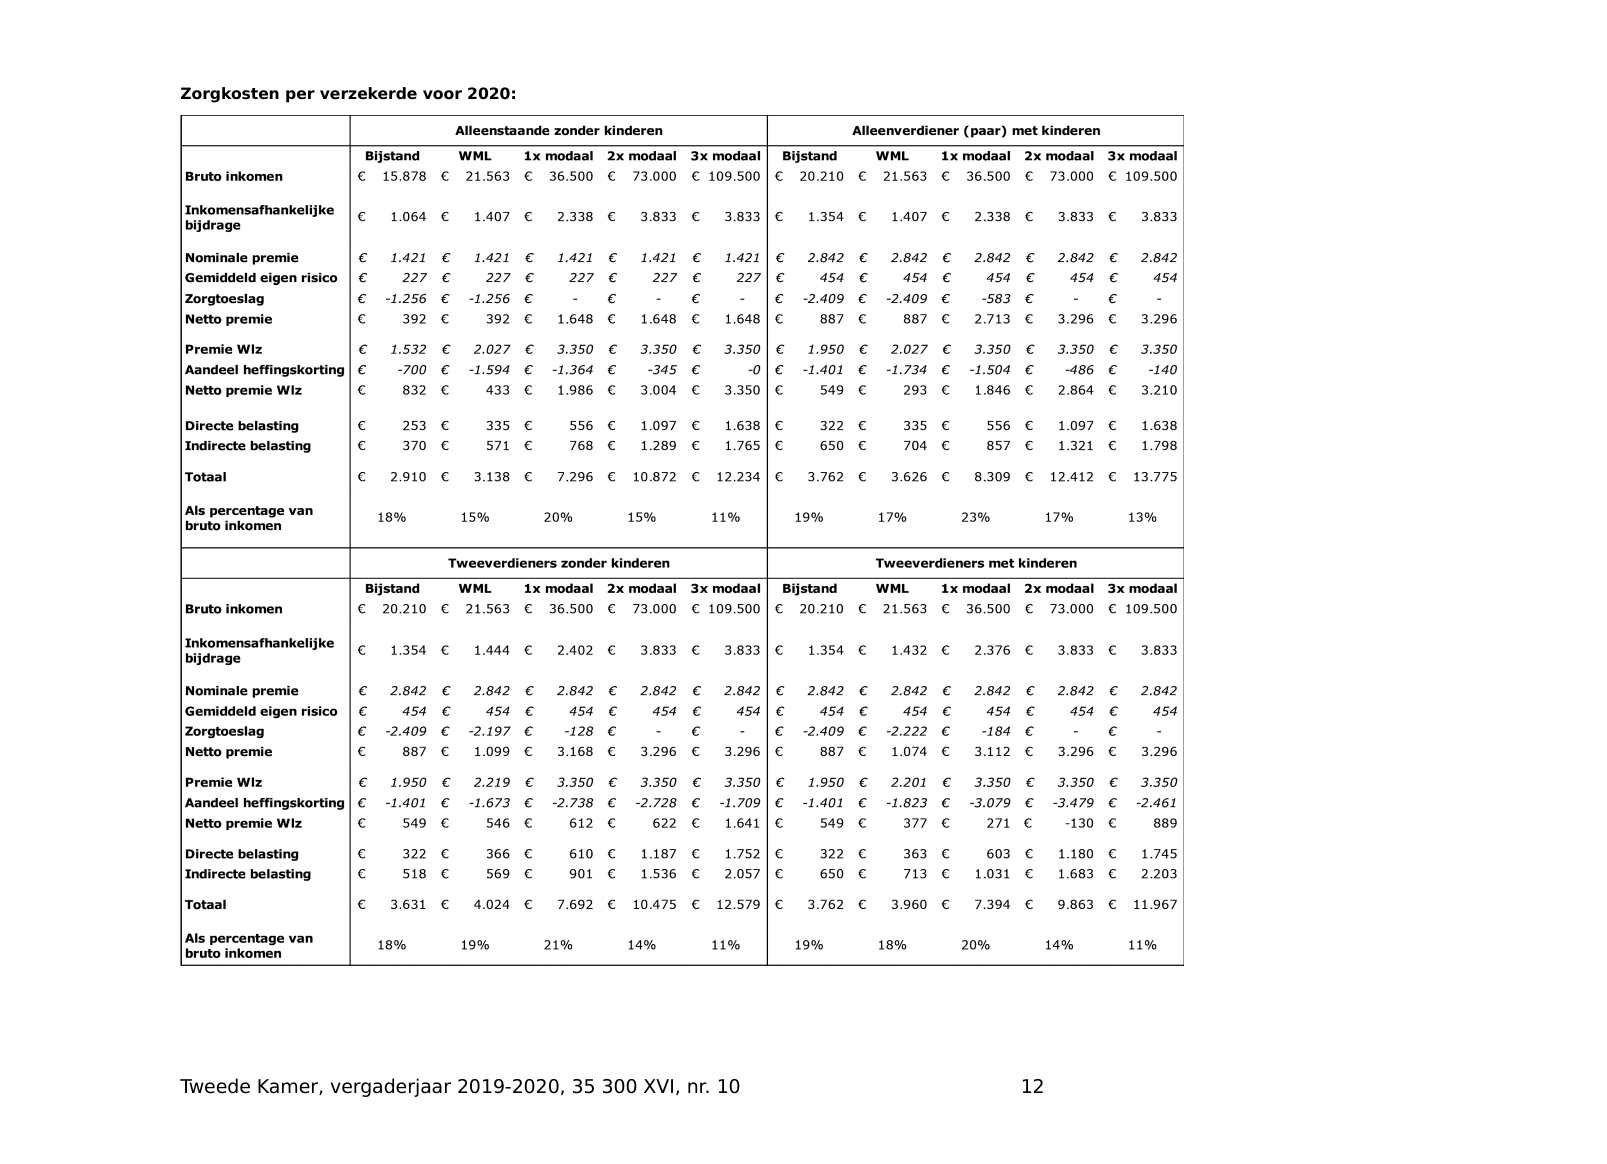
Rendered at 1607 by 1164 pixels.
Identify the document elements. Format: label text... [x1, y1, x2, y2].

picture [180, 115, 1184, 966]
text Zorgkosten per verzekerde voor 2020: [180, 85, 1184, 103]
